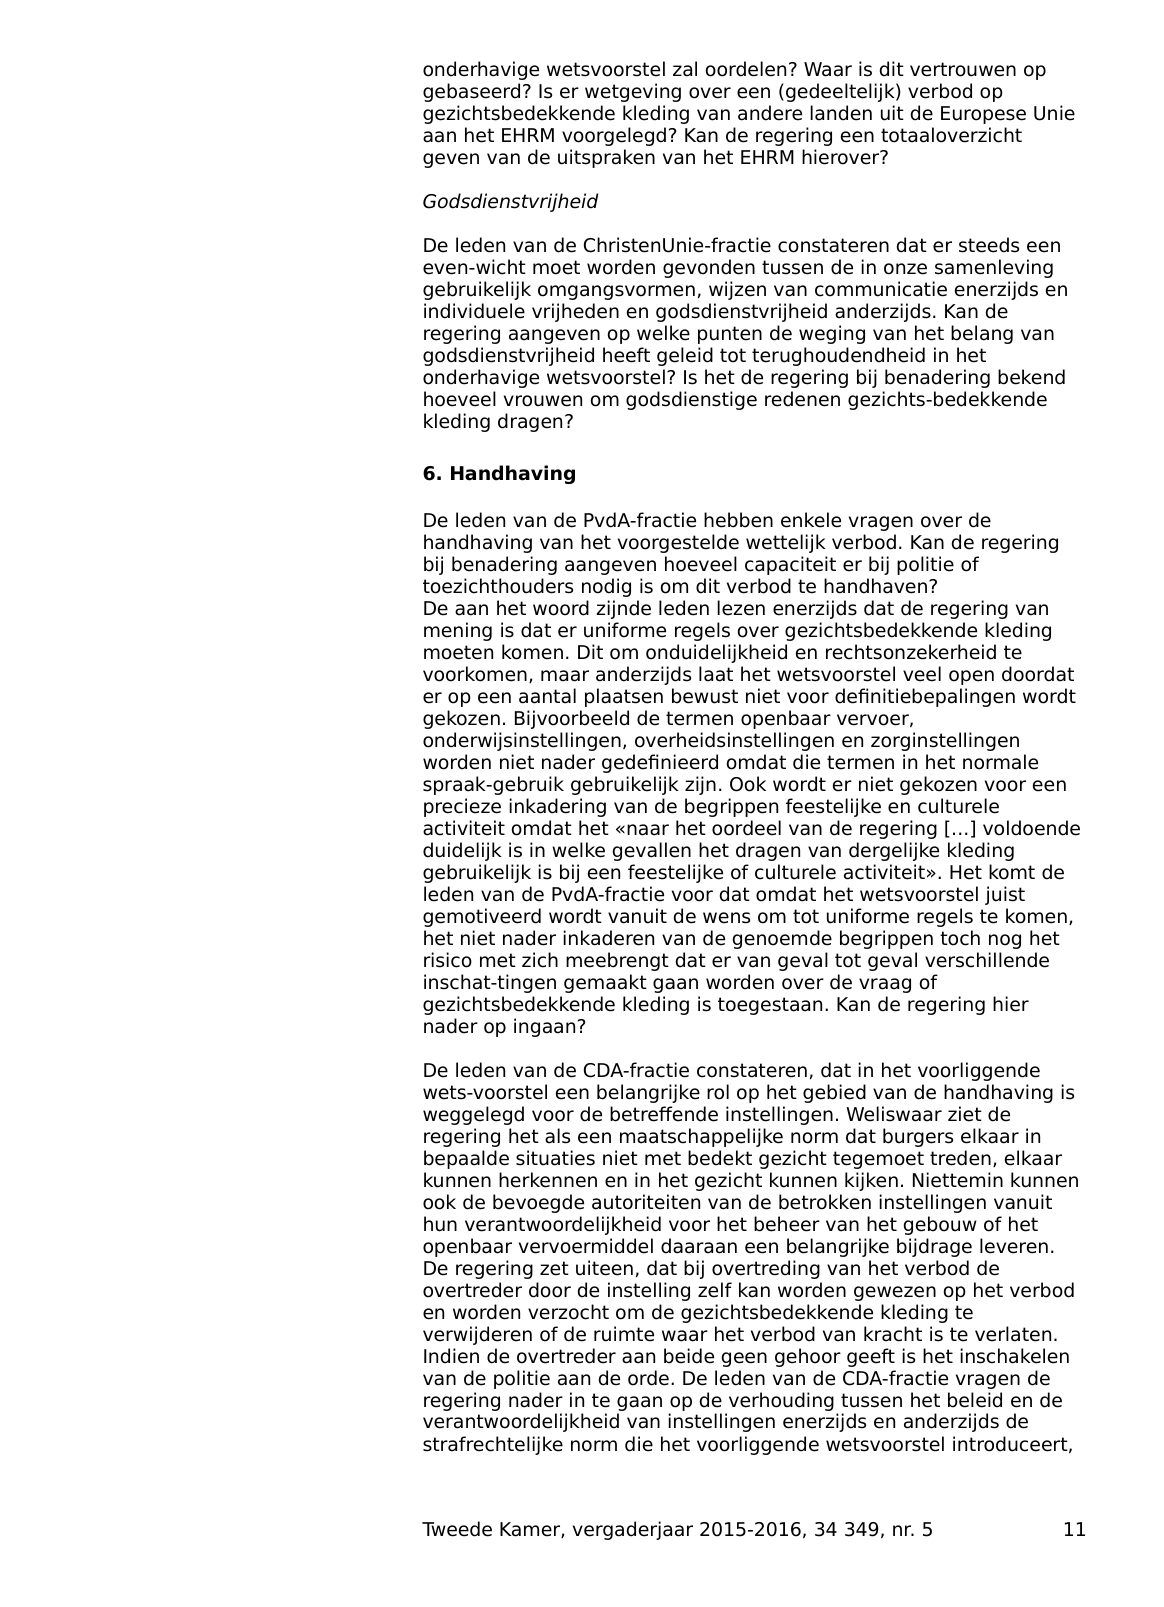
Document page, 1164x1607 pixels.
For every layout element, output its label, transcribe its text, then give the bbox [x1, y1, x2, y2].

text De leden van de PvdA-fractie hebben enkele vragen over de handhaving van het voorgestelde wettelijk verbod. Kan de regering bij benadering aangeven hoeveel capaciteit er bij politie of toezichthouders nodig is om dit verbod te handhaven? [422, 510, 1087, 598]
text De leden van de ChristenUnie-fractie constateren dat er steeds een even-wicht moet worden gevonden tussen de in onze samenleving gebruikelijk omgangsvormen, wijzen van communicatie enerzijds en individuele vrijheden en godsdienstvrijheid anderzijds. Kan de regering aangeven op welke punten de weging van het belang van godsdienstvrijheid heeft geleid tot terughoudendheid in het onderhavige wetsvoorstel? Is het de regering bij benadering bekend hoeveel vrouwen om godsdienstige redenen gezichts-bedekkende kleding dragen? [422, 235, 1087, 433]
text De regering zet uiteen, dat bij overtreding van het verbod de overtreder door de instelling zelf kan worden gewezen op het verbod en worden verzocht om de gezichtsbedekkende kleding te verwijderen of de ruimte waar het verbod van kracht is te verlaten. Indien de overtreder aan beide geen gehoor geeft is het inschakelen van de politie aan de orde. De leden van de CDA-fractie vragen de regering nader in te gaan op de verhouding tussen het beleid en de verantwoordelijkheid van instellingen enerzijds en anderzijds de strafrechtelijke norm die het voorliggende wetsvoorstel introduceert, [422, 1258, 1087, 1455]
subtitle 6. Handhaving [422, 463, 1087, 485]
subtitle Godsdienstvrijheid [422, 191, 1087, 213]
text De leden van de CDA-fractie constateren, dat in het voorliggende wets-voorstel een belangrijke rol op het gebied van de handhaving is weggelegd voor de betreffende instellingen. Weliswaar ziet de regering het als een maatschappelijke norm dat burgers elkaar in bepaalde situaties niet met bedekt gezicht tegemoet treden, elkaar kunnen herkennen en in het gezicht kunnen kijken. Niettemin kunnen ook de bevoegde autoriteiten van de betrokken instellingen vanuit hun verantwoordelijkheid voor het beheer van het gebouw of het openbaar vervoermiddel daaraan een belangrijke bijdrage leveren. [422, 1060, 1087, 1258]
text De aan het woord zijnde leden lezen enerzijds dat de regering van mening is dat er uniforme regels over gezichtsbedekkende kleding moeten komen. Dit om onduidelijkheid en rechtsonzekerheid te voorkomen, maar anderzijds laat het wetsvoorstel veel open doordat er op een aantal plaatsen bewust niet voor definitiebepalingen wordt gekozen. Bijvoorbeeld de termen openbaar vervoer, onderwijsinstellingen, overheidsinstellingen en zorginstellingen worden niet nader gedefinieerd omdat die termen in het normale spraak-gebruik gebruikelijk zijn. Ook wordt er niet gekozen voor een precieze inkadering van de begrippen feestelijke en culturele activiteit omdat het «naar het oordeel van de regering [...] voldoende duidelijk is in welke gevallen het dragen van dergelijke kleding gebruikelijk is bij een feestelijke of culturele activiteit». Het komt de leden van de PvdA-fractie voor dat omdat het wetsvoorstel juist gemotiveerd wordt vanuit de wens om tot uniforme regels te komen, het niet nader inkaderen van de genoemde begrippen toch nog het risico met zich meebrengt dat er van geval tot geval verschillende inschat-tingen gemaakt gaan worden over de vraag of gezichtsbedekkende kleding is toegestaan. Kan de regering hier nader op ingaan? [422, 598, 1087, 1038]
text onderhavige wetsvoorstel zal oordelen? Waar is dit vertrouwen op gebaseerd? Is er wetgeving over een (gedeeltelijk) verbod op gezichtsbedekkende kleding van andere landen uit de Europese Unie aan het EHRM voorgelegd? Kan de regering een totaaloverzicht geven van de uitspraken van het EHRM hierover? [422, 59, 1087, 169]
